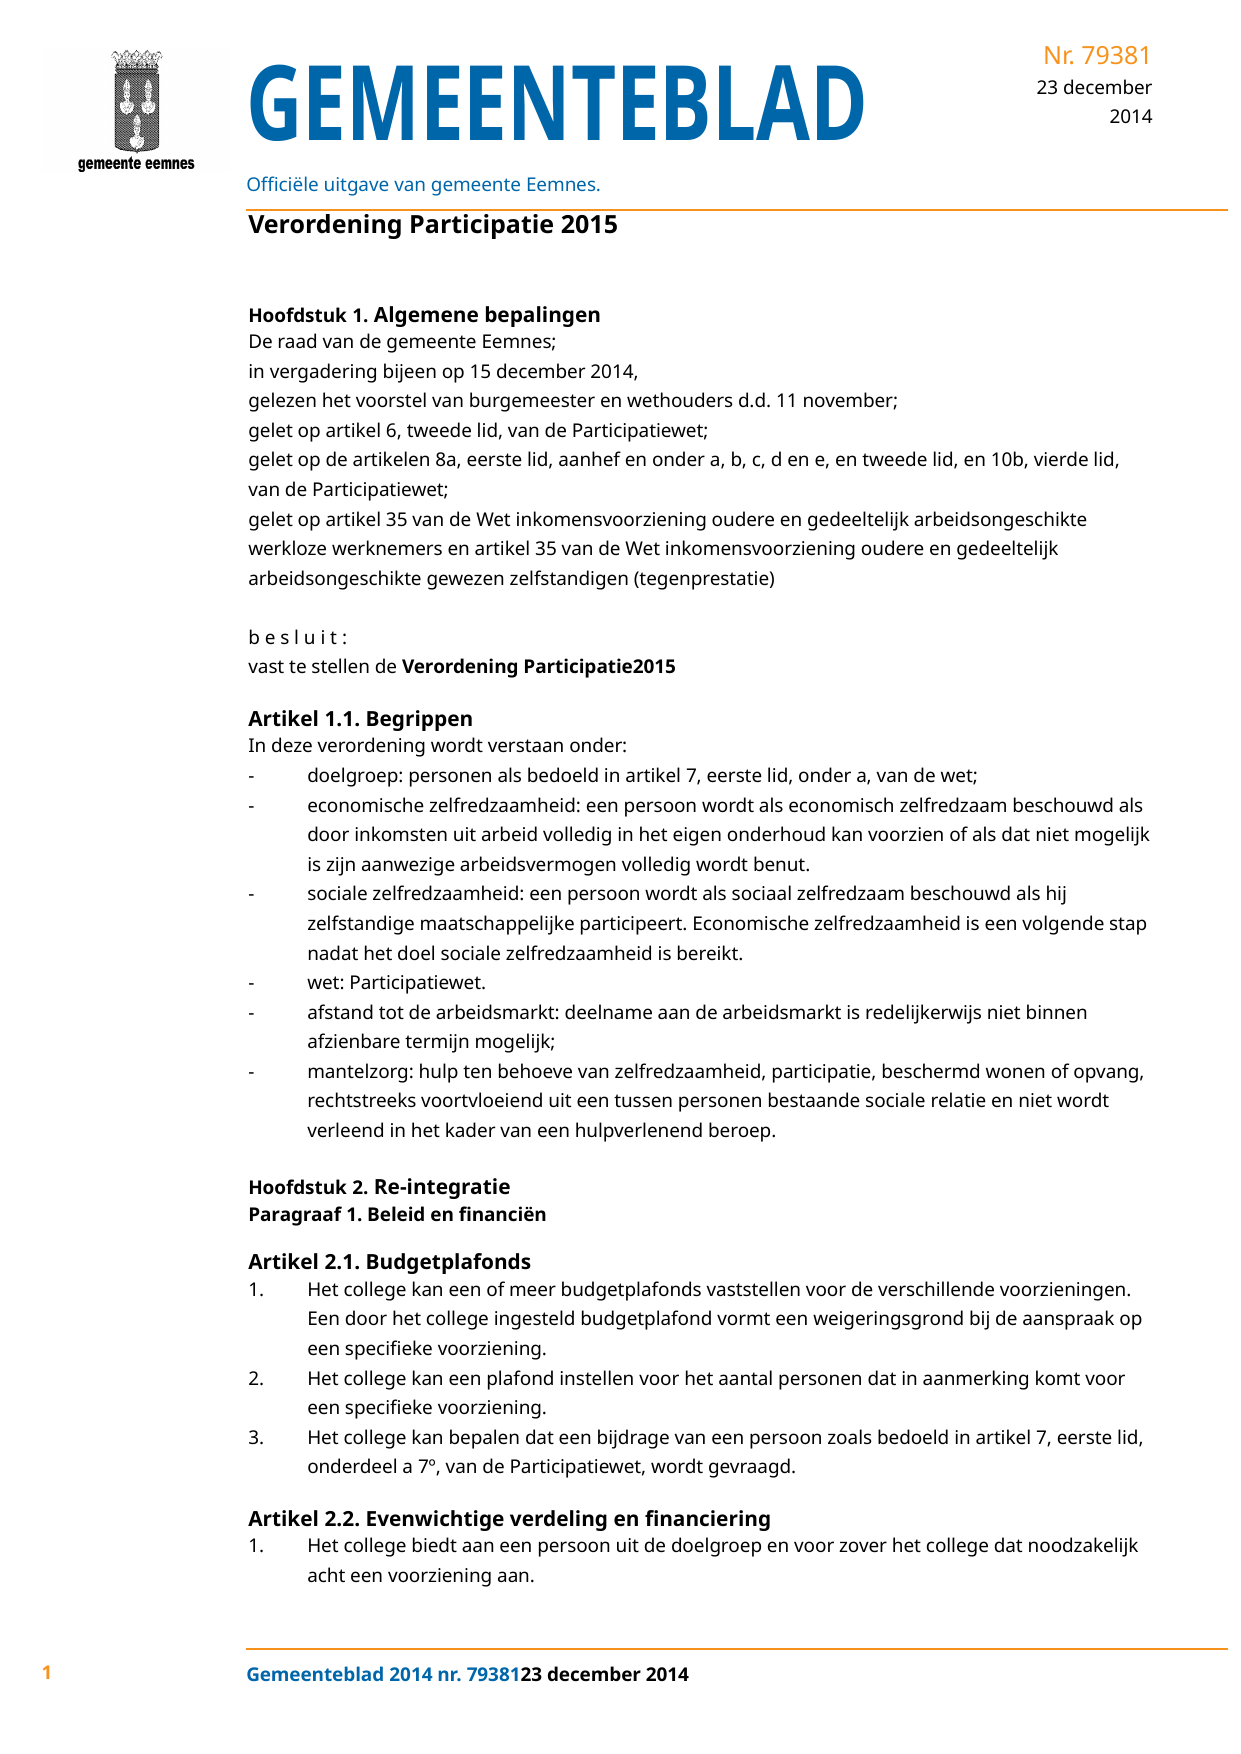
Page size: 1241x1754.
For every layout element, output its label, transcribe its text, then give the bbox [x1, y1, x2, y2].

text Hoofdstuk 1. Algemene bepalingen [248, 300, 1152, 328]
list Het college kan een plafond instellen voor het aantal personen dat in aanmerking komt voor een specifieke voorziening. [248, 1365, 1152, 1420]
text Paragraaf 1. Beleid en financiën [248, 1201, 1152, 1227]
list Het college kan bepalen dat een bijdrage van een persoon zoals bedoeld in artikel 7, eerste lid, onderdeel a 7º, van de Participatiewet, wordt gevraagd. [248, 1424, 1152, 1479]
text Artikel 2.2. Evenwichtige verdeling en financiering [248, 1504, 1152, 1532]
list mantelzorg: hulp ten behoeve van zelfredzaamheid, participatie, beschermd wonen of opvang, rechtstreeks voortvloeiend uit een tussen personen bestaande sociale relatie en niet wordt verleend in het kader van een hulpverlenend beroep. [248, 1058, 1152, 1143]
text De raad van de gemeente Eemnes; [248, 328, 1152, 354]
text Hoofdstuk 2. Re-integratie [248, 1172, 1152, 1201]
text gelet op artikel 6, tweede lid, van de Participatiewet; [248, 417, 1152, 443]
text in vergadering bijeen op 15 december 2014, [248, 358, 1152, 384]
list afstand tot de arbeidsmarkt: deelname aan de arbeidsmarkt is redelijkerwijs niet binnen afzienbare termijn mogelijk; [248, 999, 1152, 1054]
picture [41, 47, 231, 172]
text gelet op artikel 35 van de Wet inkomensvoorziening oudere en gedeeltelijk arbeidsongeschikte werkloze werknemers en artikel 35 van de Wet inkomensvoorziening oudere en gedeeltelijk arbeidsongeschikte gewezen zelfstandigen (tegenprestatie) [248, 506, 1152, 591]
text vast te stellen de Verordening Participatie2015 [248, 654, 1152, 679]
list economische zelfredzaamheid: een persoon wordt als economisch zelfredzaam beschouwd als door inkomsten uit arbeid volledig in het eigen onderhoud kan voorzien of als dat niet mogelijk is zijn aanwezige arbeidsvermogen volledig wordt benut. [248, 792, 1152, 877]
list Het college biedt aan een persoon uit de doelgroep en voor zover het college dat noodzakelijk acht een voorziening aan. [248, 1532, 1152, 1588]
list doelgroep: personen als bedoeld in artikel 7, eerste lid, onder a, van de wet; [248, 762, 1152, 788]
list wet: Participatiewet. [248, 969, 1152, 995]
text Verordening Participatie 2015 [248, 211, 1152, 241]
list sociale zelfredzaamheid: een persoon wordt als sociaal zelfredzaam beschouwd als hij zelfstandige maatschappelijke participeert. Economische zelfredzaamheid is een volgende stap nadat het doel sociale zelfredzaamheid is bereikt. [248, 881, 1152, 965]
text In deze verordening wordt verstaan onder: [248, 733, 1152, 758]
text b e s l u i t : [248, 624, 1152, 650]
text gelezen het voorstel van burgemeester en wethouders d.d. 11 november; [248, 387, 1152, 413]
text Artikel 1.1. Begrippen [248, 704, 1152, 733]
text Artikel 2.1. Budgetplafonds [248, 1247, 1152, 1276]
text gelet op de artikelen 8a, eerste lid, aanhef en onder a, b, c, d en e, en tweede lid, en 10b, vierde lid, van de Participatiewet; [248, 447, 1152, 502]
list Het college kan een of meer budgetplafonds vaststellen voor de verschillende voorzieningen. Een door het college ingesteld budgetplafond vormt een weigeringsgrond bij de aanspraak op een specifieke voorziening. [248, 1276, 1152, 1361]
